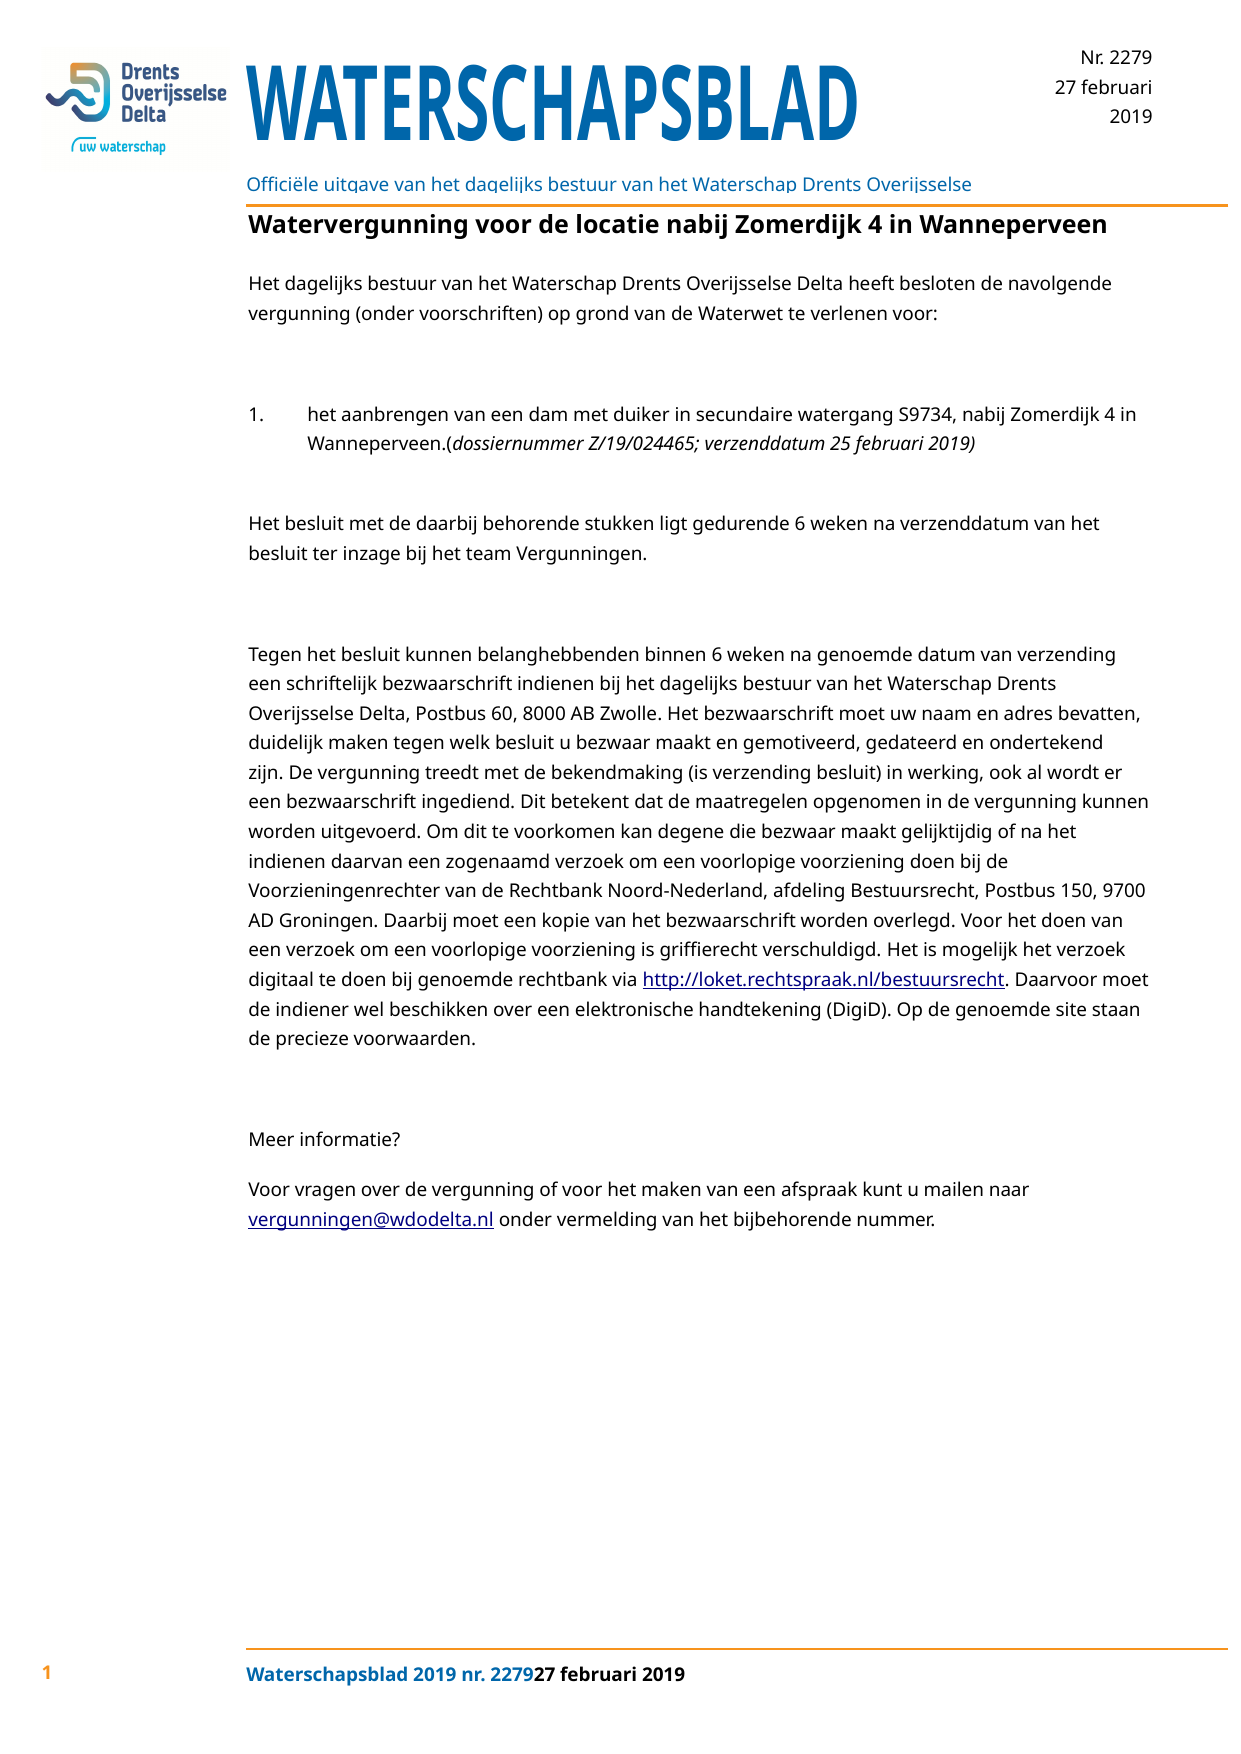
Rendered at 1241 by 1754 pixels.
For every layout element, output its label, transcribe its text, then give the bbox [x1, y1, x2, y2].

list het aanbrengen van een dam met duiker in secundaire watergang S9734, nabij Zomerdijk 4 in Wanneperveen.(dossiernummer Z/19/024465; verzenddatum 25 februari 2019) [248, 401, 1152, 456]
picture [41, 47, 231, 172]
text Het dagelijks bestuur van het Waterschap Drents Overijsselse Delta heeft besloten de navolgende vergunning (onder voorschriften) op grond van de Waterwet te verlenen voor: [248, 270, 1152, 326]
text Voor vragen over de vergunning of voor het maken van een afspraak kunt u mailen naar vergunningen@wdodelta.nl onder vermelding van het bijbehorende nummer. [248, 1177, 1152, 1232]
text Tegen het besluit kunnen belanghebbenden binnen 6 weken na genoemde datum van verzending een schriftelijk bezwaarschrift indienen bij het dagelijks bestuur van het Waterschap Drents Overijsselse Delta, Postbus 60, 8000 AB Zwolle. Het bezwaarschrift moet uw naam en adres bevatten, duidelijk maken tegen welk besluit u bezwaar maakt en gemotiveerd, gedateerd en ondertekend zijn. De vergunning treedt met de bekendmaking (is verzending besluit) in werking, ook al wordt er een bezwaarschrift ingediend. Dit betekent dat de maatregelen opgenomen in de vergunning kunnen worden uitgevoerd. Om dit te voorkomen kan degene die bezwaar maakt gelijktijdig of na het indienen daarvan een zogenaamd verzoek om een voorlopige voorziening doen bij de Voorzieningenrechter van de Rechtbank Noord-Nederland, afdeling Bestuursrecht, Postbus 150, 9700 AD Groningen. Daarbij moet een kopie van het bezwaarschrift worden overlegd. Voor het doen van een verzoek om een voorlopige voorziening is griffierecht verschuldigd. Het is mogelijk het verzoek digitaal te doen bij genoemde rechtbank via http://loket.rechtspraak.nl/bestuursrecht. Daarvoor moet de indiener wel beschikken over een elektronische handtekening (DigiD). Op de genoemde site staan de precieze voorwaarden. [248, 641, 1152, 1051]
text Het besluit met de daarbij behorende stukken ligt gedurende 6 weken na verzenddatum van het besluit ter inzage bij het team Vergunningen. [248, 510, 1152, 566]
text Watervergunning voor de locatie nabij Zomerdijk 4 in Wanneperveen [248, 207, 1152, 241]
text Meer informatie? [248, 1126, 1152, 1152]
